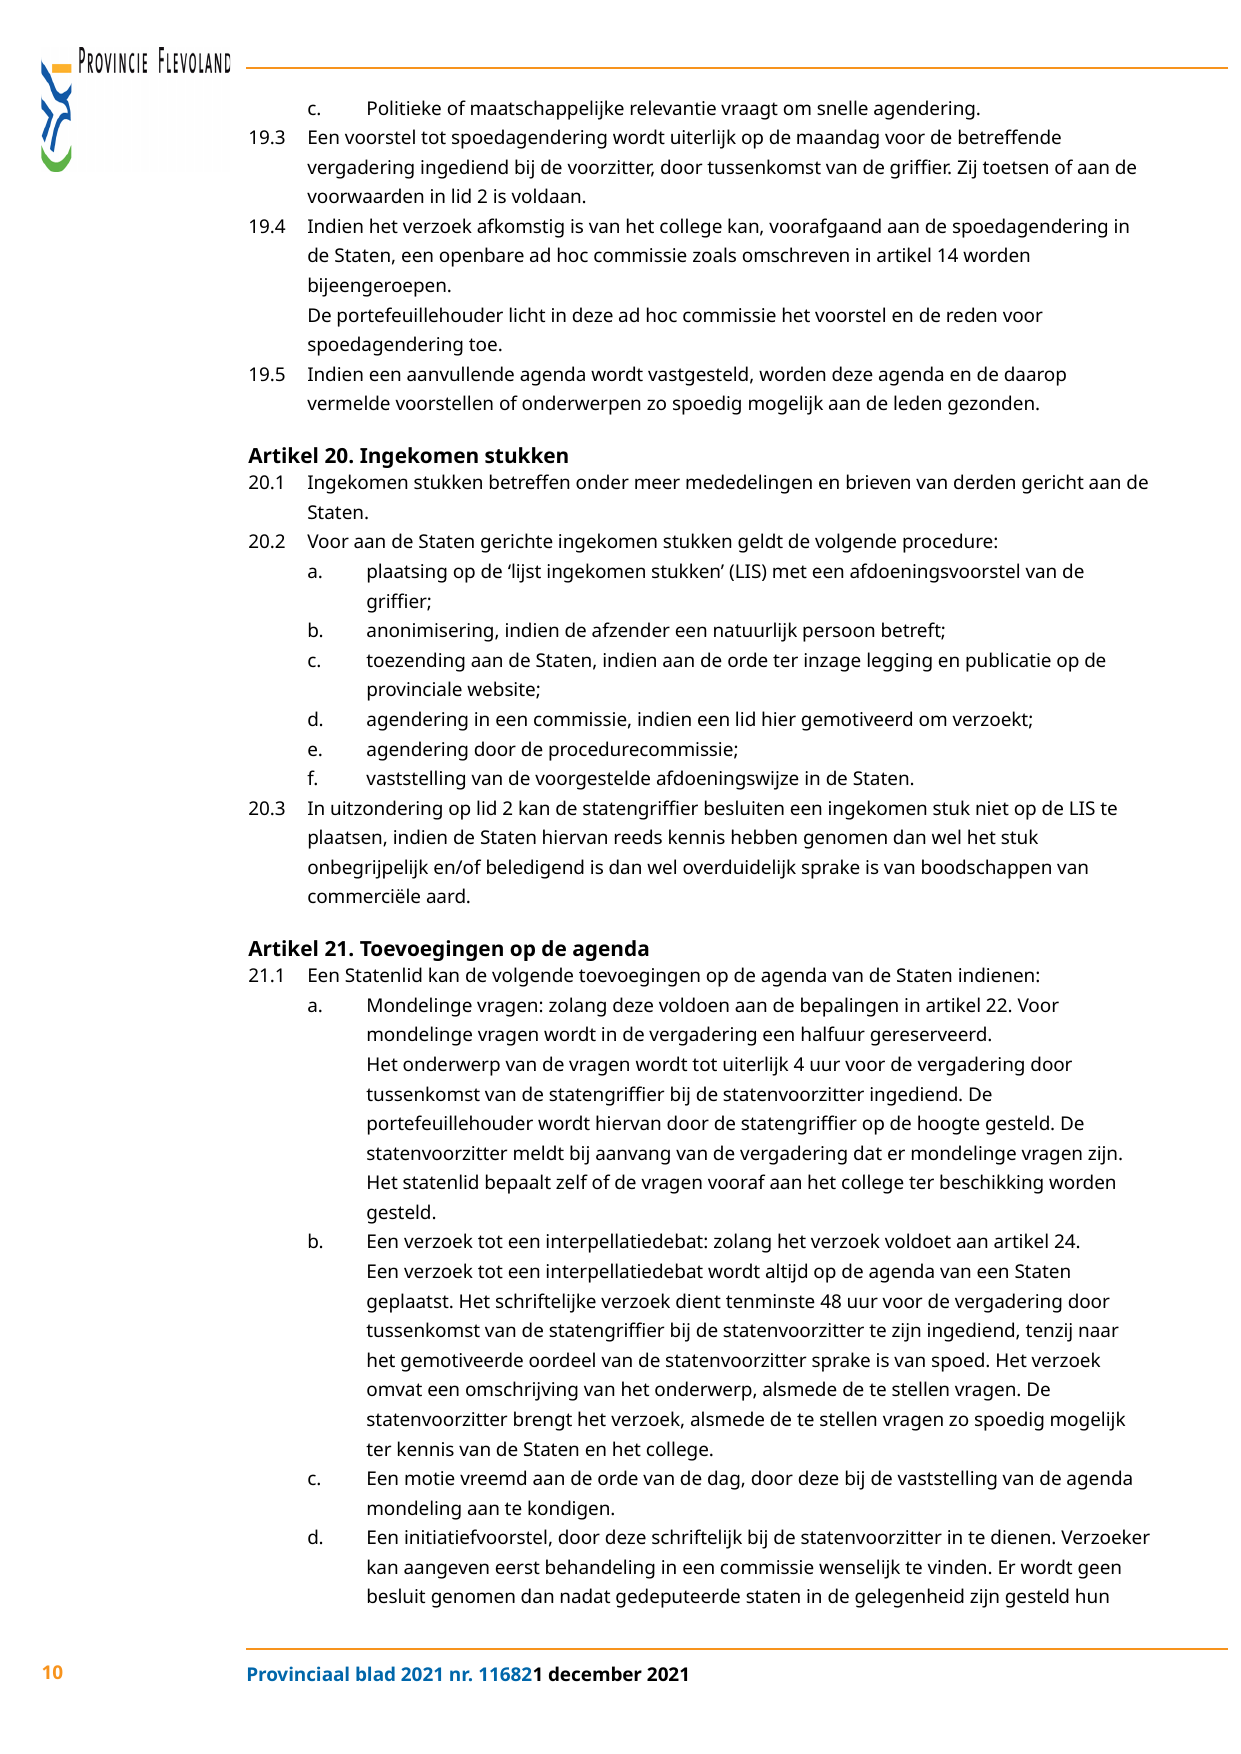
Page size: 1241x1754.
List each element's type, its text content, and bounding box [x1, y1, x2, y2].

list Een initiatiefvoorstel, door deze schriftelijk bij de statenvoorzitter in te dienen. Verzoeker kan aangeven eerst behandeling in een commissie wenselijk te vinden. Er wordt geen besluit genomen dan nadat gedeputeerde staten in de gelegenheid zijn gesteld hun [307, 1524, 1152, 1609]
list Een voorstel tot spoedagendering wordt uiterlijk op de maandag voor de betreffende vergadering ingediend bij de voorzitter, door tussenkomst van de griffier. Zij toetsen of aan de voorwaarden in lid 2 is voldaan. [248, 124, 1152, 209]
list Een Statenlid kan de volgende toevoegingen op de agenda van de Staten indienen: [248, 962, 1152, 988]
list Politieke of maatschappelijke relevantie vraagt om snelle agendering. [307, 95, 1152, 121]
list plaatsing op de ‘lijst ingekomen stukken’ (LIS) met een afdoeningsvoorstel van de griffier; [307, 558, 1152, 613]
list Indien een aanvullende agenda wordt vastgesteld, worden deze agenda en de daarop vermelde voorstellen of onderwerpen zo spoedig mogelijk aan de leden gezonden. [248, 361, 1152, 416]
list Indien het verzoek afkomstig is van het college kan, voorafgaand aan de spoedagendering in de Staten, een openbare ad hoc commissie zoals omschreven in artikel 14 worden bijeengeroepen. [248, 213, 1152, 298]
list Een verzoek tot een interpellatiedebat wordt altijd op de agenda van een Staten geplaatst. Het schriftelijke verzoek dient tenminste 48 uur voor de vergadering door tussenkomst van de statengriffier bij de statenvoorzitter te zijn ingediend, tenzij naar het gemotiveerde oordeel van de statenvoorzitter sprake is van spoed. Het verzoek omvat een omschrijving van het onderwerp, alsmede de te stellen vragen. De statenvoorzitter brengt het verzoek, alsmede de te stellen vragen zo spoedig mogelijk ter kennis van de Staten en het college. [307, 1258, 1152, 1462]
picture [41, 47, 231, 172]
list Een verzoek tot een interpellatiedebat: zolang het verzoek voldoet aan artikel 24. [307, 1229, 1152, 1254]
list Ingekomen stukken betreffen onder meer mededelingen en brieven van derden gericht aan de Staten. [248, 469, 1152, 525]
text Artikel 21. Toevoegingen op de agenda [248, 934, 1152, 962]
list De portefeuillehouder licht in deze ad hoc commissie het voorstel en de reden voor spoedagendering toe. [248, 302, 1152, 357]
list anonimisering, indien de afzender een natuurlijk persoon betreft; [307, 617, 1152, 643]
list Een motie vreemd aan de orde van de dag, door deze bij de vaststelling van de agenda mondeling aan te kondigen. [307, 1465, 1152, 1521]
list Voor aan de Staten gerichte ingekomen stukken geldt de volgende procedure: [248, 529, 1152, 554]
list agendering door de procedurecommissie; [307, 736, 1152, 761]
list Mondelinge vragen: zolang deze voldoen aan de bepalingen in artikel 22. Voor mondelinge vragen wordt in de vergadering een halfuur gereserveerd. [307, 992, 1152, 1047]
list vaststelling van de voorgestelde afdoeningswijze in de Staten. [307, 765, 1152, 791]
list agendering in een commissie, indien een lid hier gemotiveerd om verzoekt; [307, 706, 1152, 732]
list Het onderwerp van de vragen wordt tot uiterlijk 4 uur voor de vergadering door tussenkomst van de statengriffier bij de statenvoorzitter ingediend. De portefeuillehouder wordt hiervan door de statengriffier op de hoogte gesteld. De statenvoorzitter meldt bij aanvang van de vergadering dat er mondelinge vragen zijn. Het statenlid bepaalt zelf of de vragen vooraf aan het college ter beschikking worden gesteld. [307, 1051, 1152, 1225]
text Artikel 20. Ingekomen stukken [248, 441, 1152, 469]
list In uitzondering op lid 2 kan de statengriffier besluiten een ingekomen stuk niet op de LIS te plaatsen, indien de Staten hiervan reeds kennis hebben genomen dan wel het stuk onbegrijpelijk en/of beledigend is dan wel overduidelijk sprake is van boodschappen van commerciële aard. [248, 795, 1152, 909]
list toezending aan de Staten, indien aan de orde ter inzage legging en publicatie op de provinciale website; [307, 647, 1152, 702]
